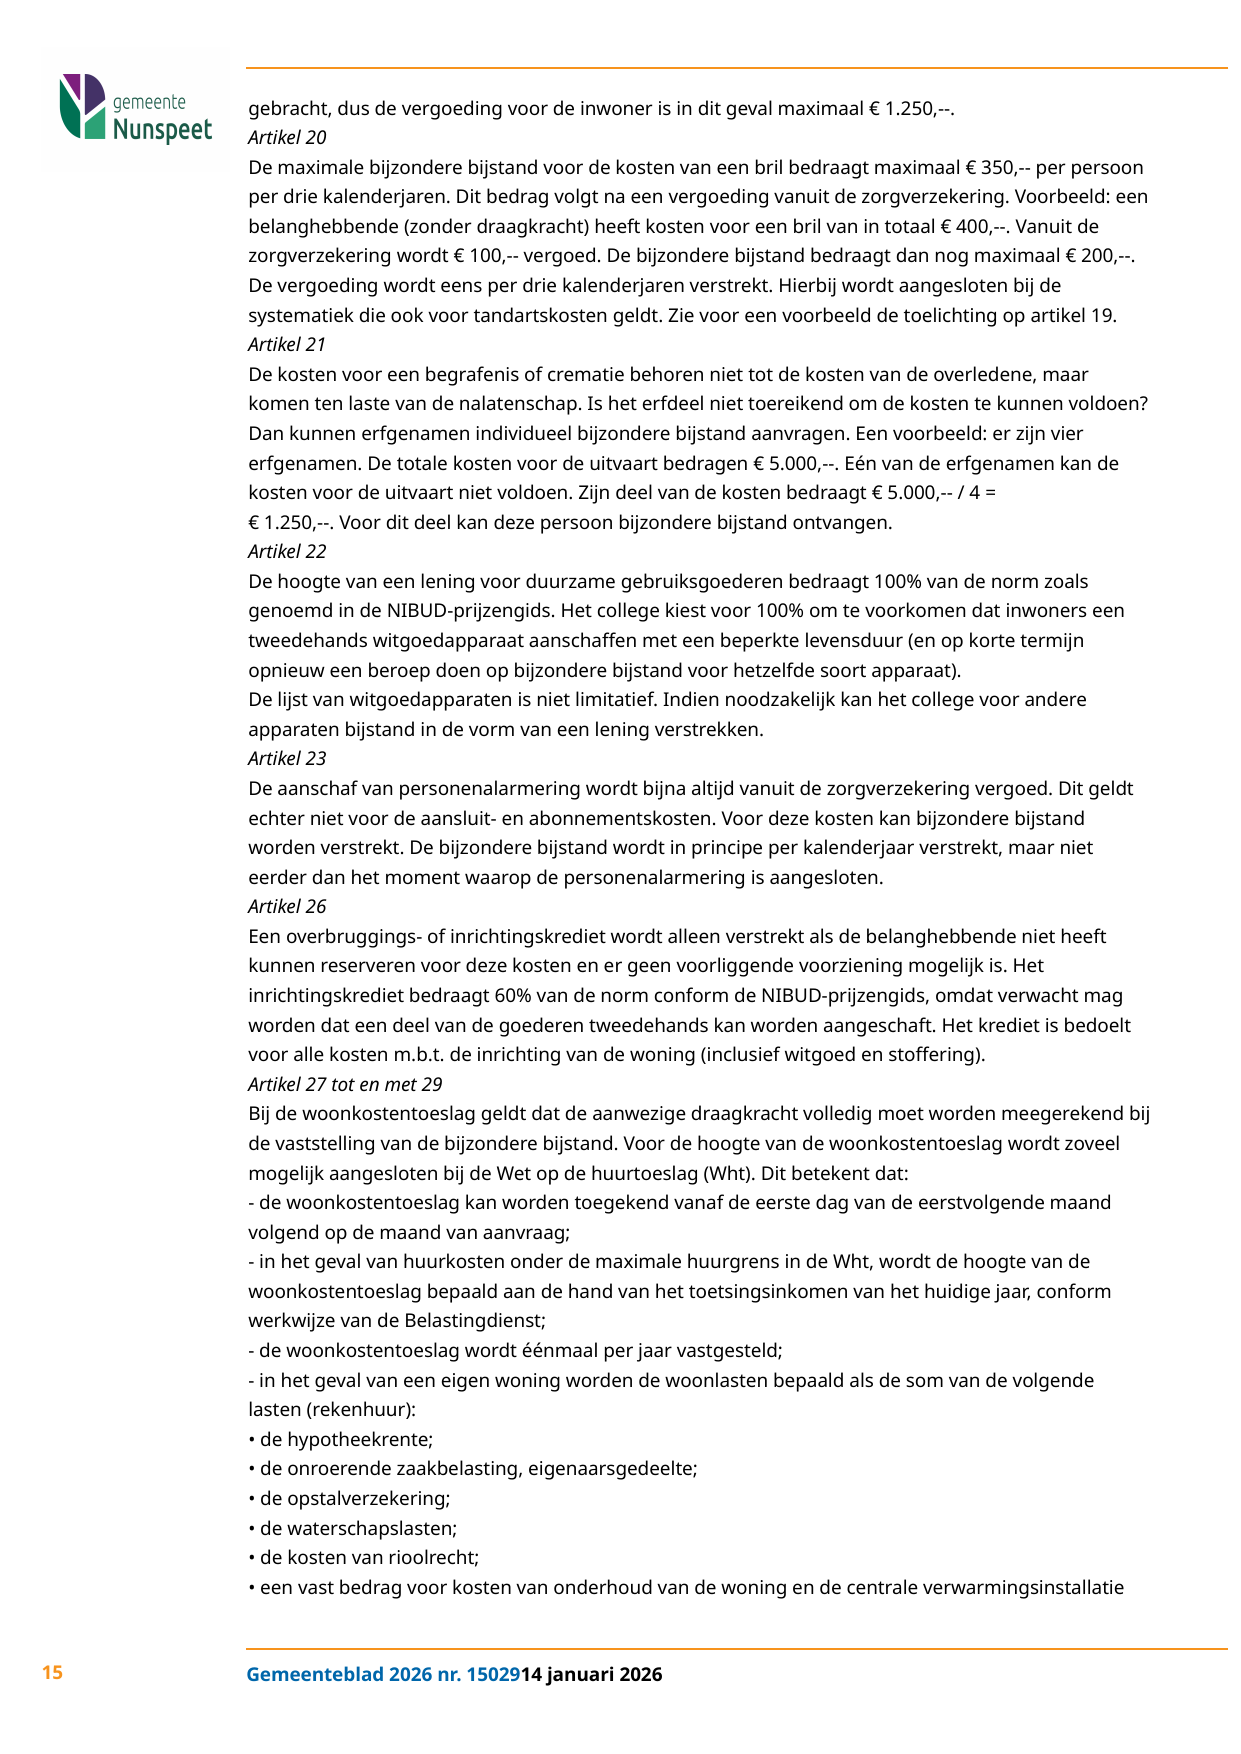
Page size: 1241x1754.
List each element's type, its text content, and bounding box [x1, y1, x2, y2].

text Artikel 22 [248, 538, 1152, 564]
text • de onroerende zaakbelasting, eigenaarsgedeelte; [248, 1456, 1152, 1481]
text Artikel 20 [248, 124, 1152, 150]
text gebracht, dus de vergoeding voor de inwoner is in dit geval maximaal € 1.250,--. [248, 95, 1152, 121]
text Bij de woonkostentoeslag geldt dat de aanwezige draagkracht volledig moet worden meegerekend bij de vaststelling van de bijzondere bijstand. Voor de hoogte van de woonkostentoeslag wordt zoveel mogelijk aangesloten bij de Wet op de huurtoeslag (Wht). Dit betekent dat: [248, 1101, 1152, 1186]
text - de woonkostentoeslag wordt éénmaal per jaar vastgesteld; [248, 1337, 1152, 1363]
text • een vast bedrag voor kosten van onderhoud van de woning en de centrale verwarmingsinstallatie [248, 1574, 1152, 1600]
text - in het geval van een eigen woning worden de woonlasten bepaald als de som van de volgende lasten (rekenhuur): [248, 1367, 1152, 1422]
picture [41, 47, 231, 172]
text De lijst van witgoedapparaten is niet limitatief. Indien noodzakelijk kan het college voor andere apparaten bijstand in de vorm van een lening verstrekken. [248, 686, 1152, 742]
text - in het geval van huurkosten onder de maximale huurgrens in de Wht, wordt de hoogte van de woonkostentoeslag bepaald aan de hand van het toetsingsinkomen van het huidige jaar, conform werkwijze van de Belastingdienst; [248, 1248, 1152, 1333]
text De maximale bijzondere bijstand voor de kosten van een bril bedraagt maximaal € 350,-- per persoon per drie kalenderjaren. Dit bedrag volgt na een vergoeding vanuit de zorgverzekering. Voorbeeld: een belanghebbende (zonder draagkracht) heeft kosten voor een bril van in totaal € 400,--. Vanuit de zorgverzekering wordt € 100,-- vergoed. De bijzondere bijstand bedraagt dan nog maximaal € 200,--. [248, 154, 1152, 268]
text Artikel 26 [248, 893, 1152, 919]
text De hoogte van een lening voor duurzame gebruiksgoederen bedraagt 100% van de norm zoals genoemd in de NIBUD-prijzengids. Het college kiest voor 100% om te voorkomen dat inwoners een tweedehands witgoedapparaat aanschaffen met een beperkte levensduur (en op korte termijn opnieuw een beroep doen op bijzondere bijstand voor hetzelfde soort apparaat). [248, 568, 1152, 683]
text De kosten voor een begrafenis of crematie behoren niet tot de kosten van de overledene, maar komen ten laste van de nalatenschap. Is het erfdeel niet toereikend om de kosten te kunnen voldoen? Dan kunnen erfgenamen individueel bijzondere bijstand aanvragen. Een voorbeeld: er zijn vier erfgenamen. De totale kosten voor de uitvaart bedragen € 5.000,--. Eén van de erfgenamen kan de kosten voor de uitvaart niet voldoen. Zijn deel van de kosten bedraagt € 5.000,-- / 4 = [248, 361, 1152, 505]
text • de opstalverzekering; [248, 1485, 1152, 1511]
text Artikel 27 tot en met 29 [248, 1071, 1152, 1097]
text • de hypotheekrente; [248, 1426, 1152, 1452]
text De vergoeding wordt eens per drie kalenderjaren verstrekt. Hierbij wordt aangesloten bij de systematiek die ook voor tandartskosten geldt. Zie voor een voorbeeld de toelichting op artikel 19. [248, 272, 1152, 328]
text Artikel 23 [248, 746, 1152, 771]
text • de kosten van rioolrecht; [248, 1544, 1152, 1570]
text € 1.250,--. Voor dit deel kan deze persoon bijzondere bijstand ontvangen. [248, 509, 1152, 535]
text • de waterschapslasten; [248, 1515, 1152, 1541]
text Een overbruggings- of inrichtingskrediet wordt alleen verstrekt als de belanghebbende niet heeft kunnen reserveren voor deze kosten en er geen voorliggende voorziening mogelijk is. Het inrichtingskrediet bedraagt 60% van de norm conform de NIBUD-prijzengids, omdat verwacht mag worden dat een deel van de goederen tweedehands kan worden aangeschaft. Het krediet is bedoelt voor alle kosten m.b.t. de inrichting van de woning (inclusief witgoed en stoffering). [248, 923, 1152, 1067]
text De aanschaf van personenalarmering wordt bijna altijd vanuit de zorgverzekering vergoed. Dit geldt echter niet voor de aansluit- en abonnementskosten. Voor deze kosten kan bijzondere bijstand worden verstrekt. De bijzondere bijstand wordt in principe per kalenderjaar verstrekt, maar niet eerder dan het moment waarop de personenalarmering is aangesloten. [248, 775, 1152, 890]
text Artikel 21 [248, 331, 1152, 357]
text - de woonkostentoeslag kan worden toegekend vanaf de eerste dag van de eerstvolgende maand volgend op de maand van aanvraag; [248, 1189, 1152, 1245]
